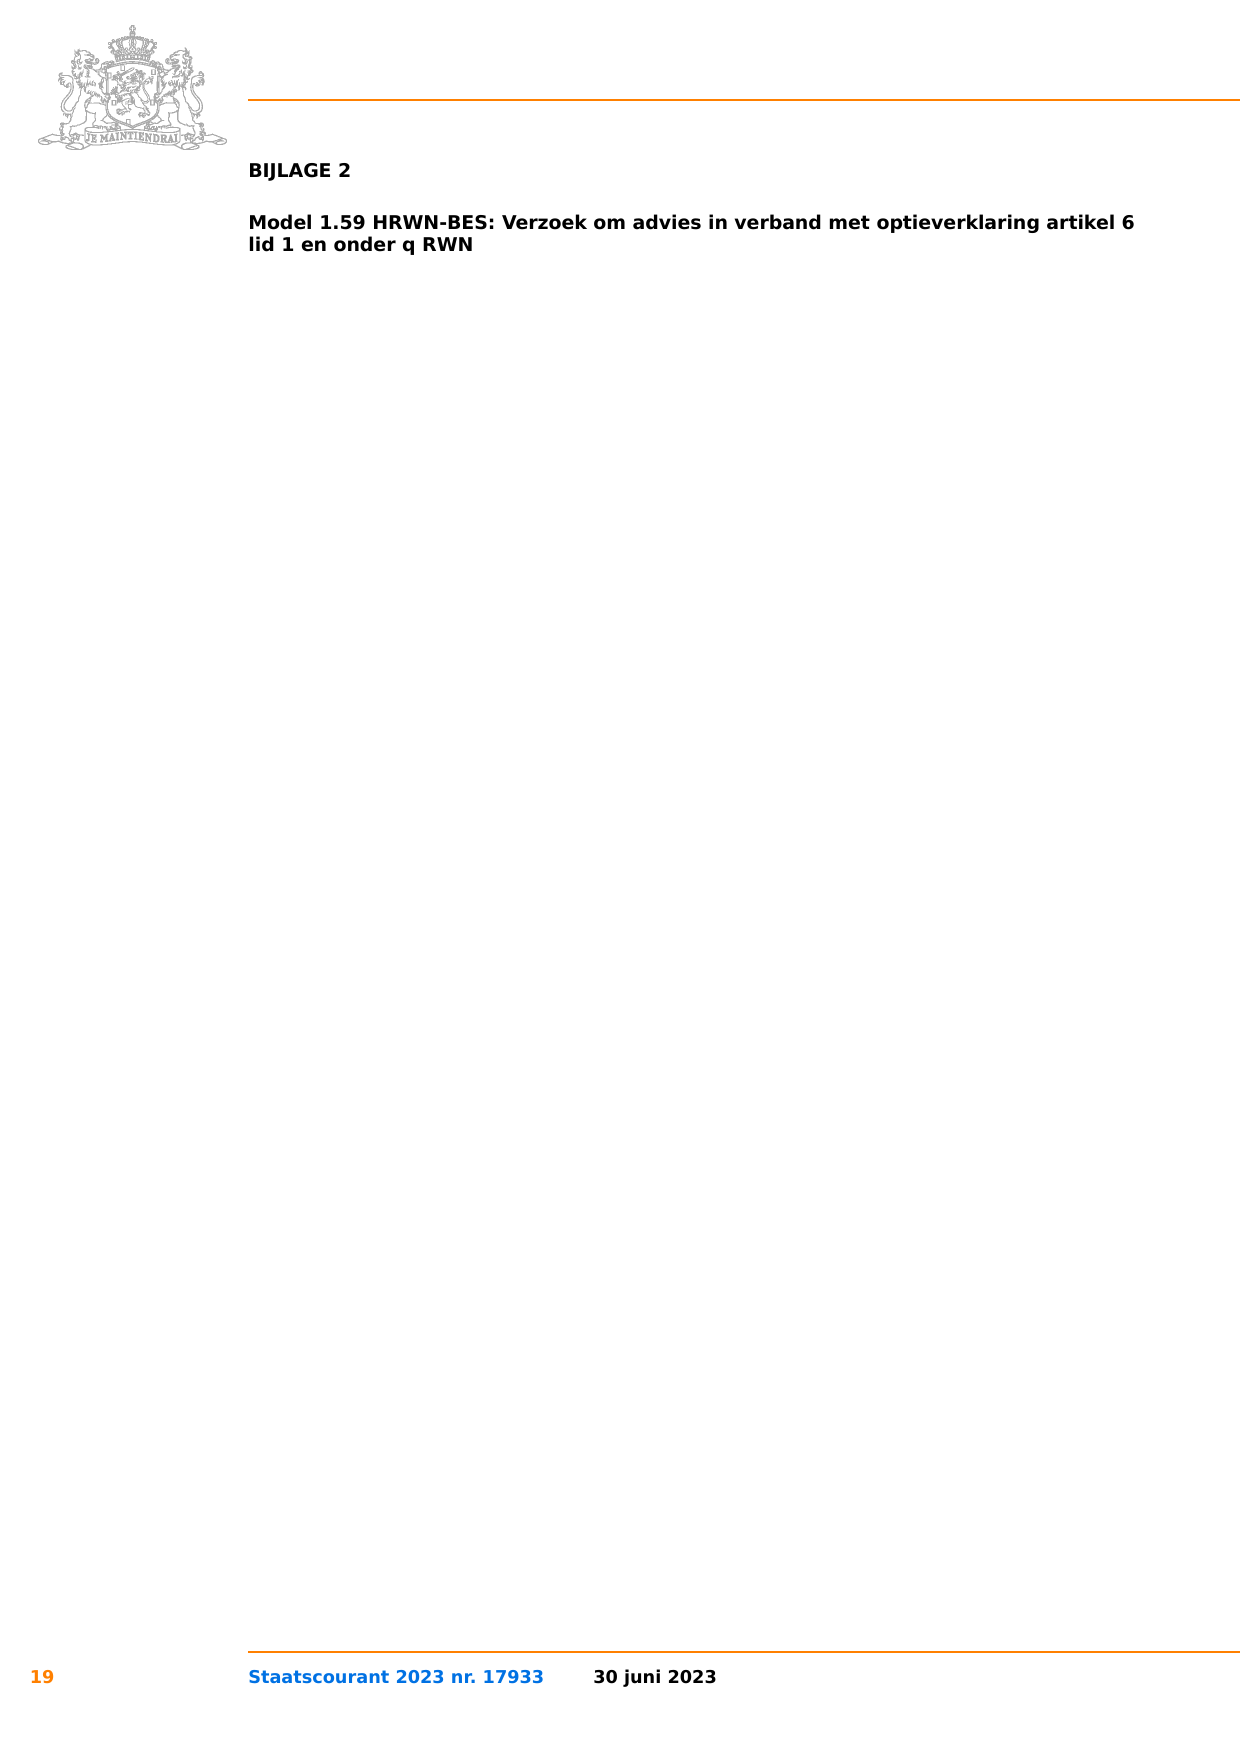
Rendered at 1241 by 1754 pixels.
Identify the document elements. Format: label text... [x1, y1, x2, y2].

subtitle BIJLAGE 2 [248, 160, 1163, 182]
picture [38, 25, 227, 150]
subtitle Model 1.59 HRWN-BES: Verzoek om advies in verband met optieverklaring artikel 6 lid 1 en onder q RWN [248, 212, 1163, 256]
